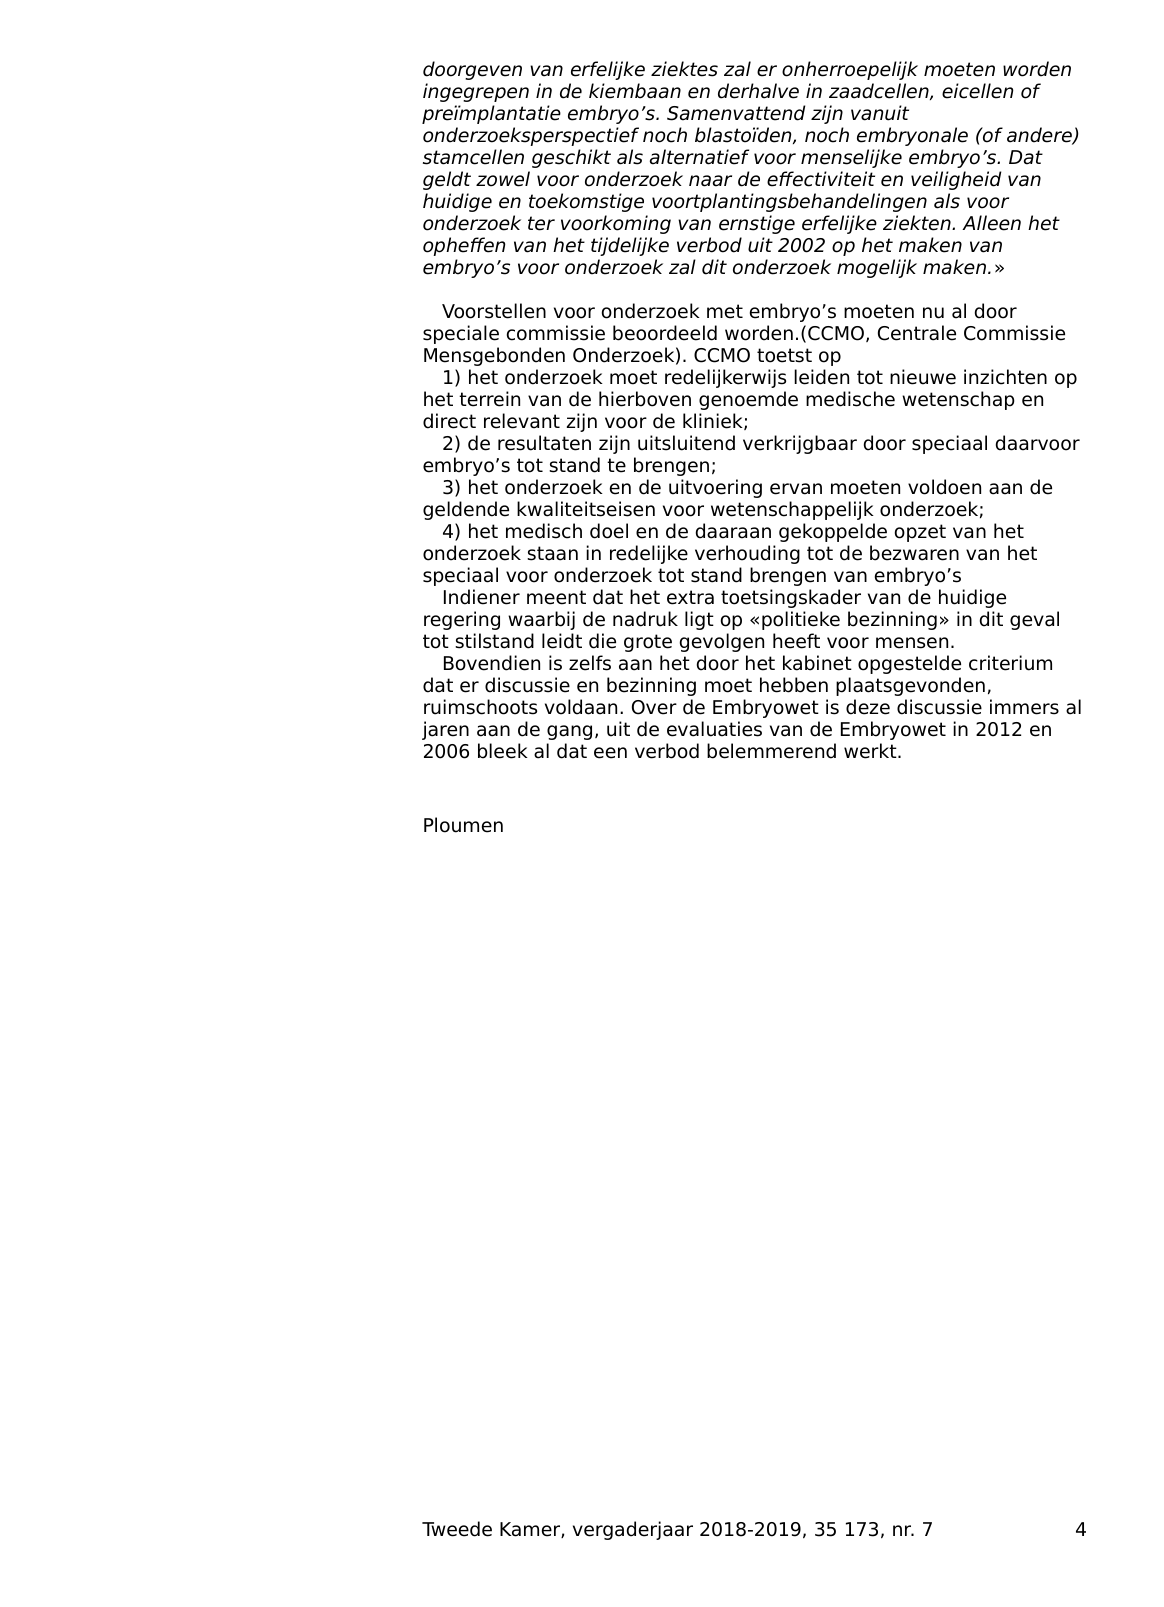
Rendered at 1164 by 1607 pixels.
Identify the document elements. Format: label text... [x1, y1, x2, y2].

text 4) het medisch doel en de daaraan gekoppelde opzet van het onderzoek staan in redelijke verhouding tot de bezwaren van het speciaal voor onderzoek tot stand brengen van embryo’s [422, 521, 1087, 587]
text Voorstellen voor onderzoek met embryo’s moeten nu al door speciale commissie beoordeeld worden.(CCMO, Centrale Commissie Mensgebonden Onderzoek). CCMO toetst op [422, 301, 1087, 367]
text 1) het onderzoek moet redelijkerwijs leiden tot nieuwe inzichten op het terrein van de hierboven genoemde medische wetenschap en direct relevant zijn voor de kliniek; [422, 367, 1087, 433]
text Indiener meent dat het extra toetsingskader van de huidige regering waarbij de nadruk ligt op «politieke bezinning» in dit geval tot stilstand leidt die grote gevolgen heeft voor mensen. [422, 587, 1087, 653]
text Bovendien is zelfs aan het door het kabinet opgestelde criterium dat er discussie en bezinning moet hebben plaatsgevonden, ruimschoots voldaan. Over de Embryowet is deze discussie immers al jaren aan de gang, uit de evaluaties van de Embryowet in 2012 en 2006 bleek al dat een verbod belemmerend werkt. [422, 653, 1087, 763]
text 3) het onderzoek en de uitvoering ervan moeten voldoen aan de geldende kwaliteitseisen voor wetenschappelijk onderzoek; [422, 477, 1087, 521]
text doorgeven van erfelijke ziektes zal er onherroepelijk moeten worden ingegrepen in de kiembaan en derhalve in zaadcellen, eicellen of preïmplantatie embryo’s. Samenvattend zijn vanuit onderzoeksperspectief noch blastoïden, noch embryonale (of andere) stamcellen geschikt als alternatief voor menselijke embryo’s. Dat geldt zowel voor onderzoek naar de effectiviteit en veiligheid van huidige en toekomstige voortplantingsbehandelingen als voor onderzoek ter voorkoming van ernstige erfelijke ziekten. Alleen het opheffen van het tijdelijke verbod uit 2002 op het maken van embryo’s voor onderzoek zal dit onderzoek mogelijk maken.» [422, 59, 1087, 279]
text 2) de resultaten zijn uitsluitend verkrijgbaar door speciaal daarvoor embryo’s tot stand te brengen; [422, 433, 1087, 477]
text Ploumen [422, 793, 1087, 837]
